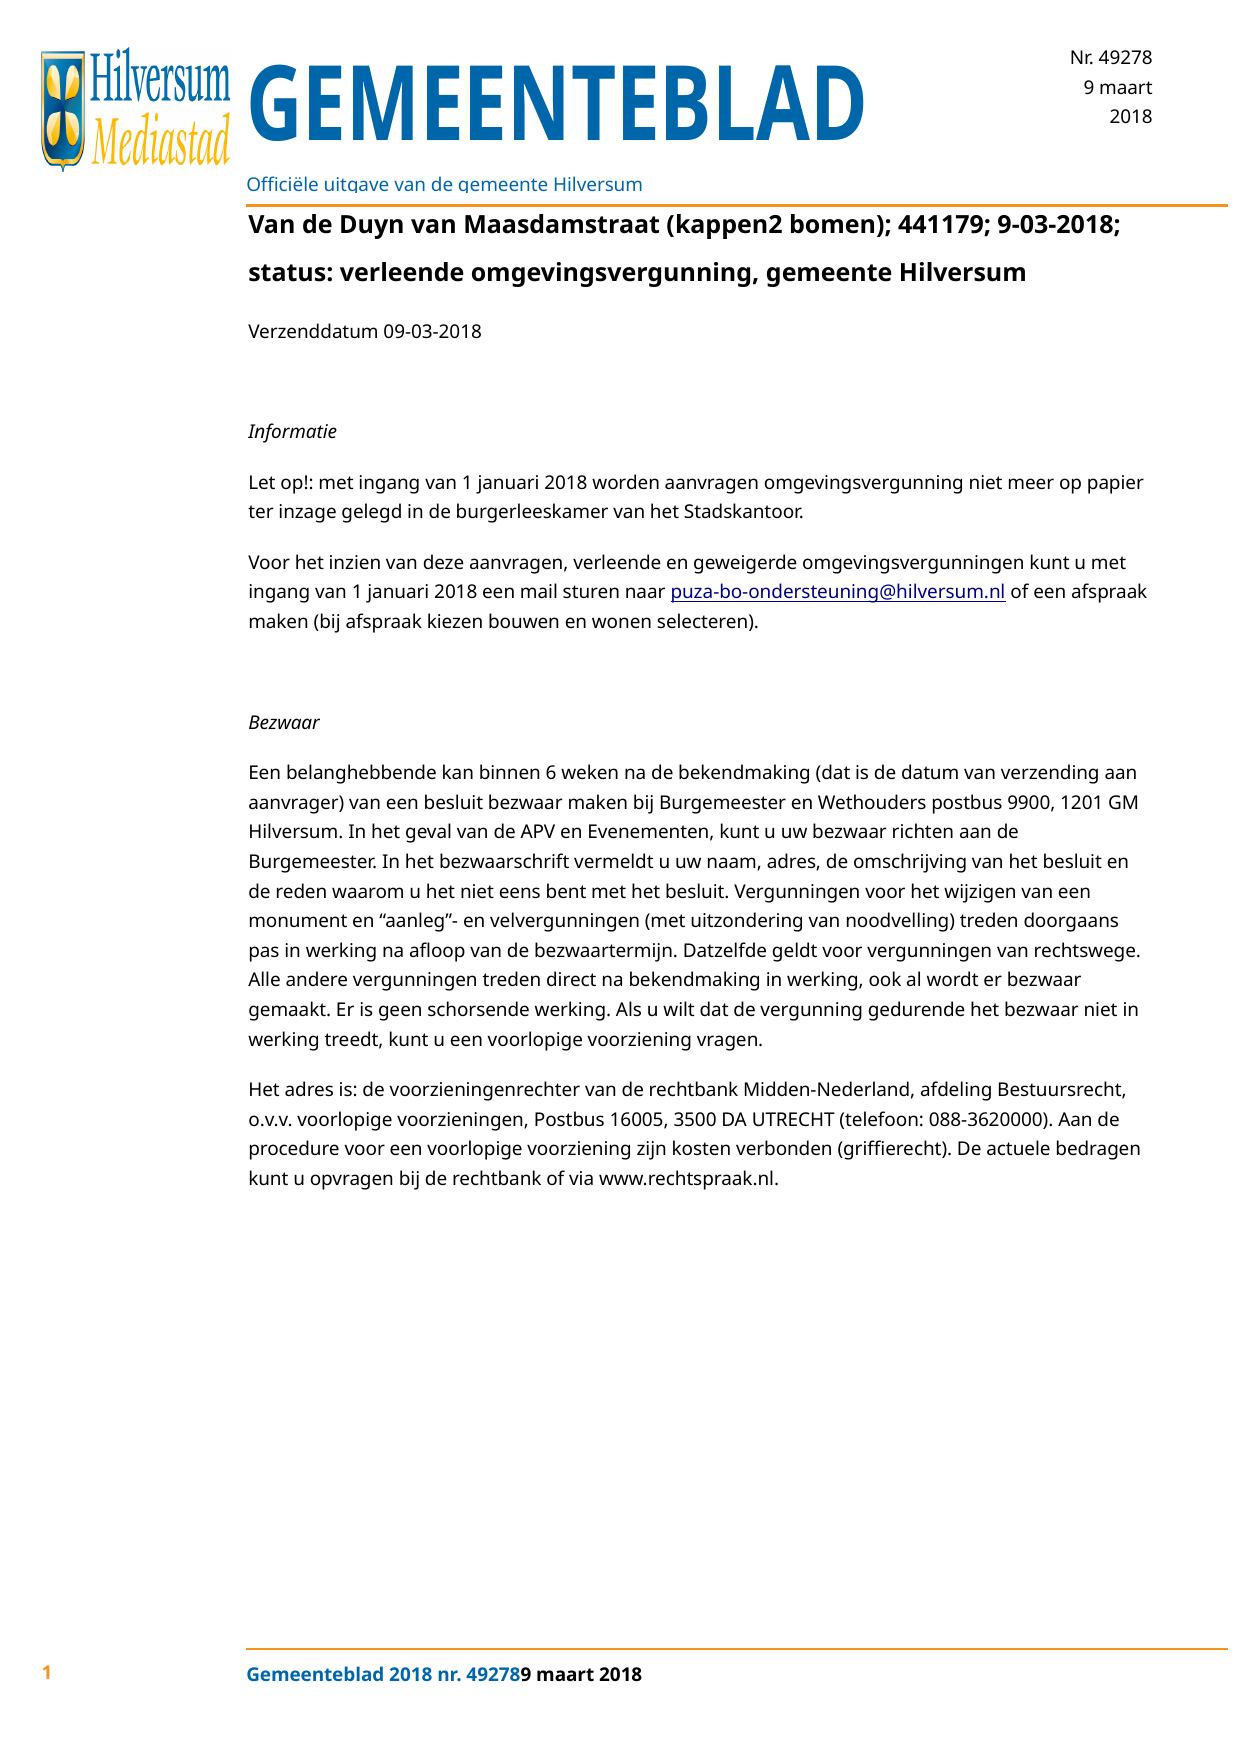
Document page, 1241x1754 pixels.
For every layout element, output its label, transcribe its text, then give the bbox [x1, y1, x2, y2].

text Informatie [248, 419, 1152, 444]
text Verzenddatum 09-03-2018 [248, 318, 1152, 344]
text Bezwaar [248, 709, 1152, 735]
text Een belanghebbende kan binnen 6 weken na de bekendmaking (dat is de datum van verzending aan aanvrager) van een besluit bezwaar maken bij Burgemeester en Wethouders postbus 9900, 1201 GM Hilversum. In het geval van de APV en Evenementen, kunt u uw bezwaar richten aan de Burgemeester. In het bezwaarschrift vermeldt u uw naam, adres, de omschrijving van het besluit en de reden waarom u het niet eens bent met het besluit. Vergunningen voor het wijzigen van een monument en “aanleg”- en velvergunningen (met uitzondering van noodvelling) treden doorgaans pas in werking na afloop van de bezwaartermijn. Datzelfde geldt voor vergunningen van rechtswege. Alle andere vergunningen treden direct na bekendmaking in werking, ook al wordt er bezwaar gemaakt. Er is geen schorsende werking. Als u wilt dat de vergunning gedurende het bezwaar niet in werking treedt, kunt u een voorlopige voorziening vragen. [248, 759, 1152, 1052]
text Let op!: met ingang van 1 januari 2018 worden aanvragen omgevingsvergunning niet meer op papier ter inzage gelegd in de burgerleeskamer van het Stadskantoor. [248, 469, 1152, 524]
picture [41, 47, 231, 172]
text Het adres is: de voorzieningenrechter van de rechtbank Midden-Nederland, afdeling Bestuursrecht, o.v.v. voorlopige voorzieningen, Postbus 16005, 3500 DA UTRECHT (telefoon: 088-3620000). Aan de procedure voor een voorlopige voorziening zijn kosten verbonden (griffierecht). De actuele bedragen kunt u opvragen bij de rechtbank of via www.rechtspraak.nl. [248, 1076, 1152, 1191]
text Van de Duyn van Maasdamstraat (kappen2 bomen); 441179; 9-03-2018; status: verleende omgevingsvergunning, gemeente Hilversum [248, 207, 1152, 288]
text Voor het inzien van deze aanvragen, verleende en geweigerde omgevingsvergunningen kunt u met ingang van 1 januari 2018 een mail sturen naar puza-bo-ondersteuning@hilversum.nl of een afspraak maken (bij afspraak kiezen bouwen en wonen selecteren). [248, 549, 1152, 634]
